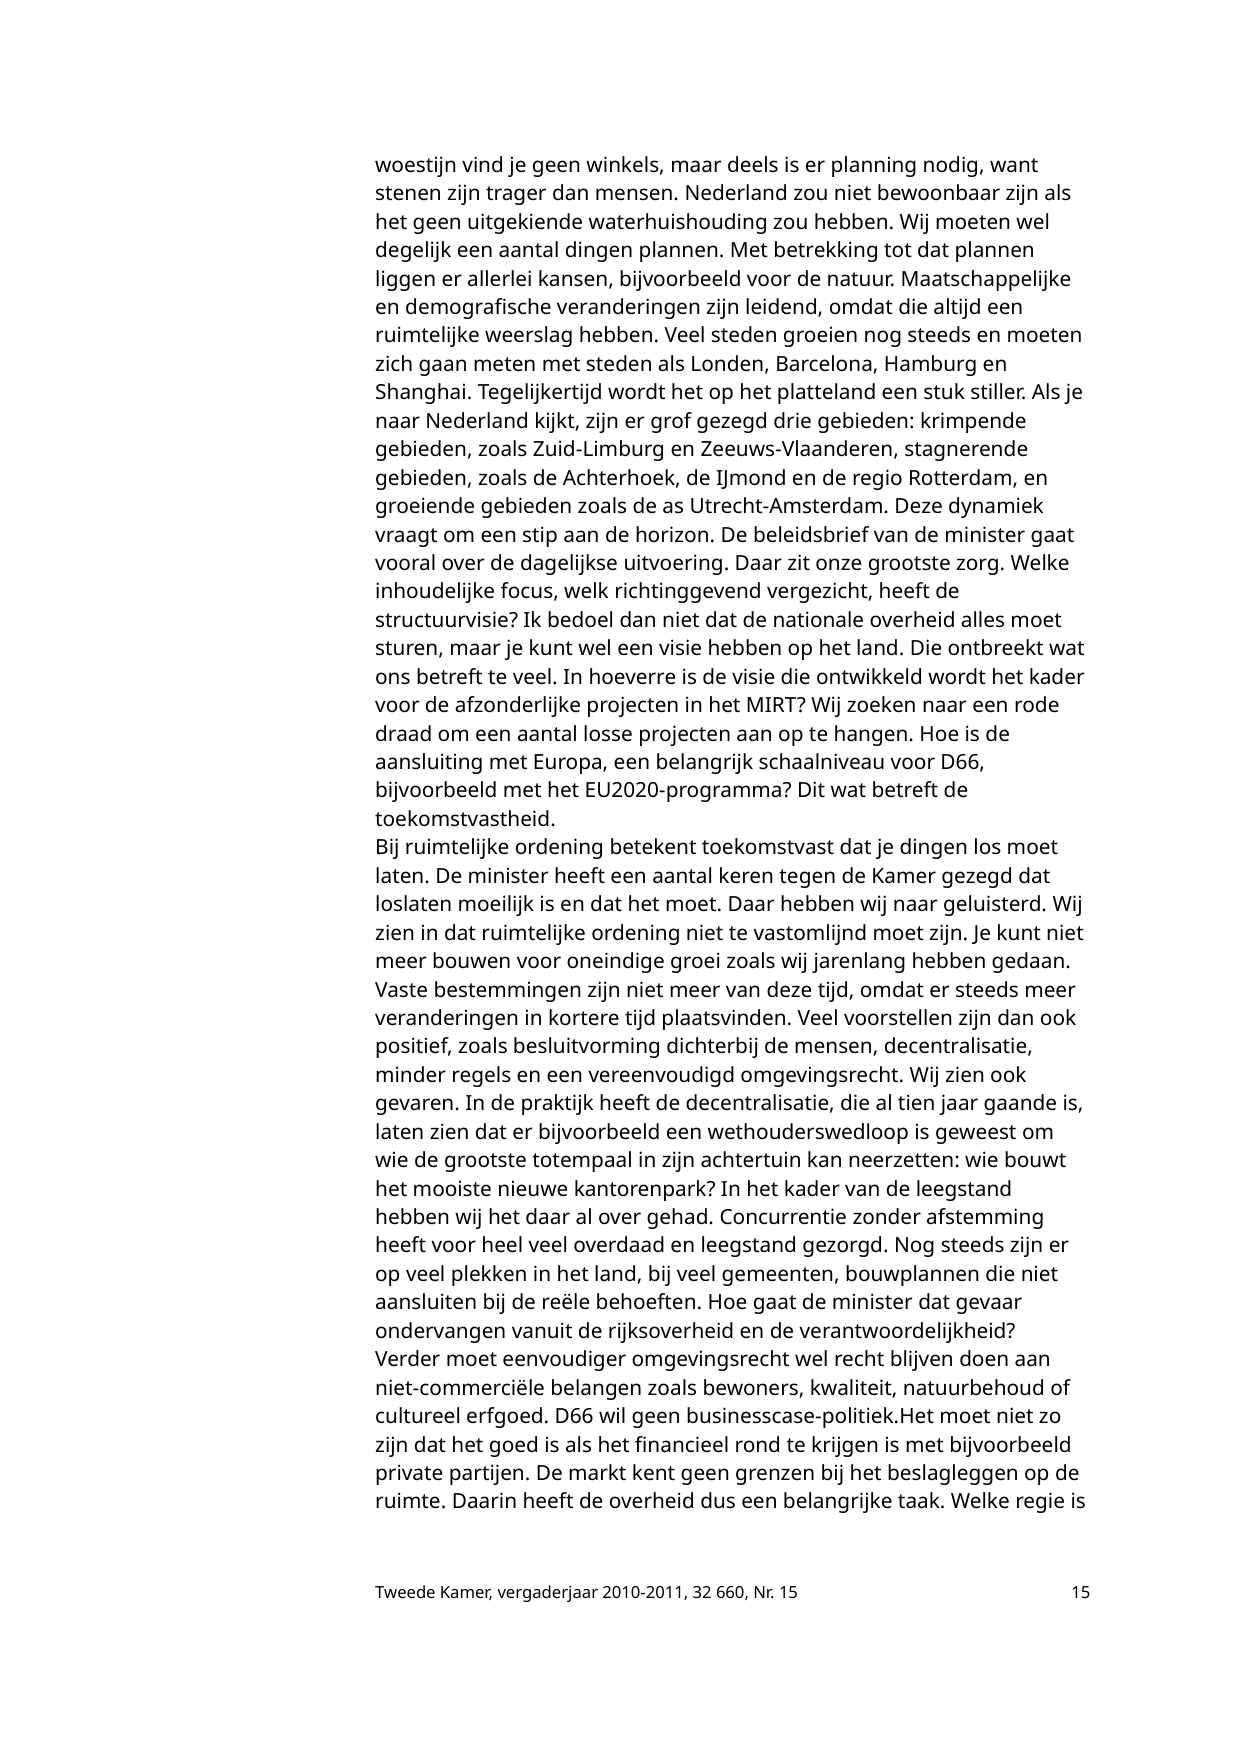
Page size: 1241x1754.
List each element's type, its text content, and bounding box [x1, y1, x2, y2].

text Bij ruimtelijke ordening betekent toekomstvast dat je dingen los moet laten. De minister heeft een aantal keren tegen de Kamer gezegd dat loslaten moeilijk is en dat het moet. Daar hebben wij naar geluisterd. Wij zien in dat ruimtelijke ordening niet te vastomlijnd moet zijn. Je kunt niet meer bouwen voor oneindige groei zoals wij jarenlang hebben gedaan. Vaste bestemmingen zijn niet meer van deze tijd, omdat er steeds meer veranderingen in kortere tijd plaatsvinden. Veel voorstellen zijn dan ook positief, zoals besluitvorming dichterbij de mensen, decentralisatie, minder regels en een vereenvoudigd omgevingsrecht. Wij zien ook gevaren. In de praktijk heeft de decentralisatie, die al tien jaar gaande is, laten zien dat er bijvoorbeeld een wethouderswedloop is geweest om wie de grootste totempaal in zijn achtertuin kan neerzetten: wie bouwt het mooiste nieuwe kantorenpark? In het kader van de leegstand hebben wij het daar al over gehad. Concurrentie zonder afstemming heeft voor heel veel overdaad en leegstand gezorgd. Nog steeds zijn er op veel plekken in het land, bij veel gemeenten, bouwplannen die niet aansluiten bij de reële behoeften. Hoe gaat de minister dat gevaar ondervangen vanuit de rijksoverheid en de verantwoordelijkheid? [375, 832, 1090, 1344]
text Verder moet eenvoudiger omgevingsrecht wel recht blijven doen aan niet-commerciële belangen zoals bewoners, kwaliteit, natuurbehoud of cultureel erfgoed. D66 wil geen businesscase-politiek.Het moet niet zo zijn dat het goed is als het financieel rond te krijgen is met bijvoorbeeld private partijen. De markt kent geen grenzen bij het beslagleggen op de ruimte. Daarin heeft de overheid dus een belangrijke taak. Welke regie is [375, 1344, 1090, 1515]
text woestijn vind je geen winkels, maar deels is er planning nodig, want stenen zijn trager dan mensen. Nederland zou niet bewoonbaar zijn als het geen uitgekiende waterhuishouding zou hebben. Wij moeten wel degelijk een aantal dingen plannen. Met betrekking tot dat plannen liggen er allerlei kansen, bijvoorbeeld voor de natuur. Maatschappelijke en demografische veranderingen zijn leidend, omdat die altijd een ruimtelijke weerslag hebben. Veel steden groeien nog steeds en moeten zich gaan meten met steden als Londen, Barcelona, Hamburg en Shanghai. Tegelijkertijd wordt het op het platteland een stuk stiller. Als je naar Nederland kijkt, zijn er grof gezegd drie gebieden: krimpende gebieden, zoals Zuid-Limburg en Zeeuws-Vlaanderen, stagnerende gebieden, zoals de Achterhoek, de IJmond en de regio Rotterdam, en groeiende gebieden zoals de as Utrecht-Amsterdam. Deze dynamiek vraagt om een stip aan de horizon. De beleidsbrief van de minister gaat vooral over de dagelijkse uitvoering. Daar zit onze grootste zorg. Welke inhoudelijke focus, welk richtinggevend vergezicht, heeft de structuurvisie? Ik bedoel dan niet dat de nationale overheid alles moet sturen, maar je kunt wel een visie hebben op het land. Die ontbreekt wat ons betreft te veel. In hoeverre is de visie die ontwikkeld wordt het kader voor de afzonderlijke projecten in het MIRT? Wij zoeken naar een rode draad om een aantal losse projecten aan op te hangen. Hoe is de aansluiting met Europa, een belangrijk schaalniveau voor D66, bijvoorbeeld met het EU2020-programma? Dit wat betreft de toekomstvastheid. [375, 150, 1090, 832]
